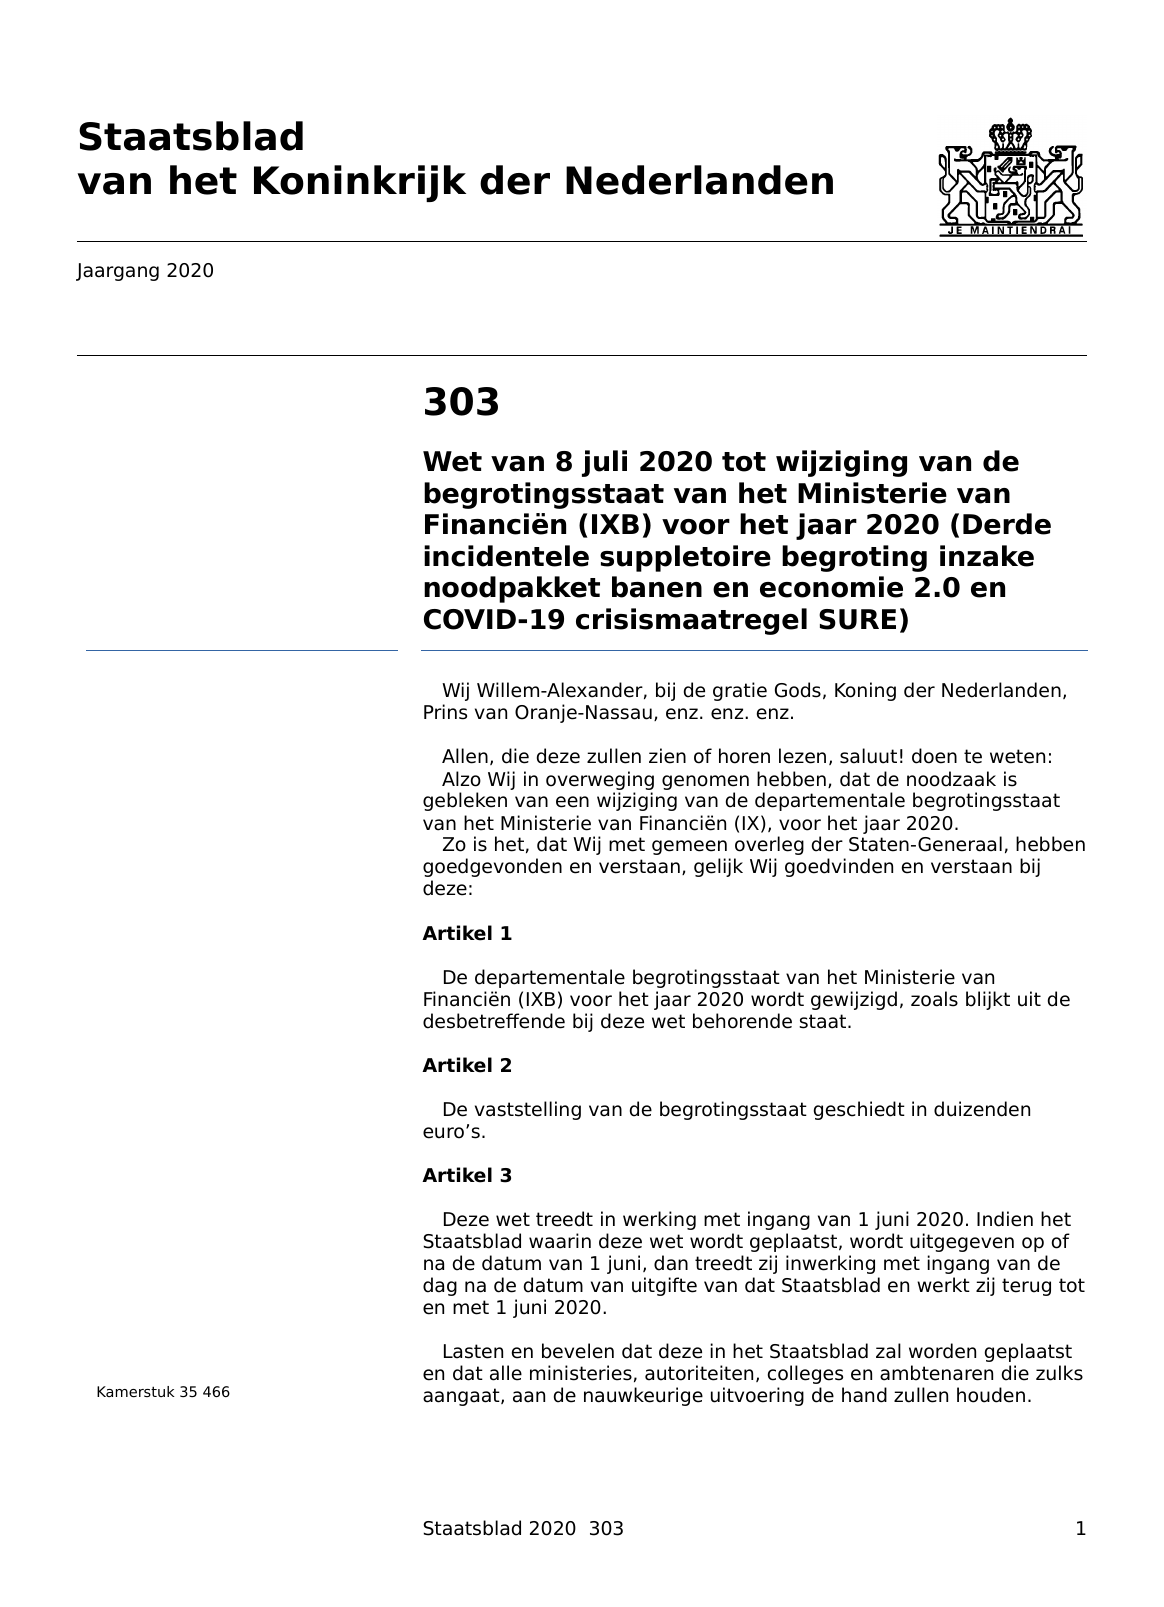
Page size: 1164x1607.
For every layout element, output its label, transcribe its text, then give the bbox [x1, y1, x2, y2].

text Allen, die deze zullen zien of horen lezen, saluut! doen te weten: [422, 746, 1087, 768]
text Zo is het, dat Wij met gemeen overleg der Staten-Generaal, hebben goedgevonden en verstaan, gelijk Wij goedvinden en verstaan bij deze: [422, 834, 1087, 900]
table_header Staatsblad van het Koninkrijk der Nederlanden [77, 100, 886, 241]
text De vaststelling van de begrotingsstaat geschiedt in duizenden euro’s. [422, 1099, 1087, 1143]
text Lasten en bevelen dat deze in het Staatsblad zal worden geplaatst en dat alle ministeries, autoriteiten, colleges en ambtenaren die zulks aangaat, aan de nauwkeurige uitvoering de hand zullen houden. [422, 1341, 1087, 1407]
text Wij Willem-Alexander, bij de gratie Gods, Koning der Nederlanden, Prins van Oranje-Nassau, enz. enz. enz. [422, 680, 1087, 724]
subtitle Artikel 1 [422, 922, 1087, 944]
table_header [886, 100, 1087, 241]
subtitle Artikel 3 [422, 1165, 1087, 1187]
table_cell Jaargang 2020 [77, 242, 1087, 355]
subtitle Artikel 2 [422, 1055, 1087, 1077]
text Kamerstuk 35 466 [77, 1384, 396, 1401]
text Deze wet treedt in werking met ingang van 1 juni 2020. Indien het Staatsblad waarin deze wet wordt geplaatst, wordt uitgegeven op of na de datum van 1 juni, dan treedt zij inwerking met ingang van de dag na de datum van uitgifte van dat Staatsblad en werkt zij terug tot en met 1 juni 2020. [422, 1209, 1087, 1319]
text De departementale begrotingsstaat van het Ministerie van Financiën (IXB) voor het jaar 2020 wordt gewijzigd, zoals blijkt uit de desbetreffende bij deze wet behorende staat. [422, 967, 1087, 1033]
subtitle 303 [422, 381, 1087, 424]
text Wet van 8 juli 2020 tot wijziging van de begrotingsstaat van het Ministerie van Financiën (IXB) voor het jaar 2020 (Derde incidentele suppletoire begroting inzake noodpakket banen en economie 2.0 en COVID-19 crisismaatregel SURE) [422, 447, 1087, 636]
text Alzo Wij in overweging genomen hebben, dat de noodzaak is gebleken van een wijziging van de departementale begrotingsstaat van het Ministerie van Financiën (IX), voor het jaar 2020. [422, 768, 1087, 834]
picture [936, 115, 1087, 240]
